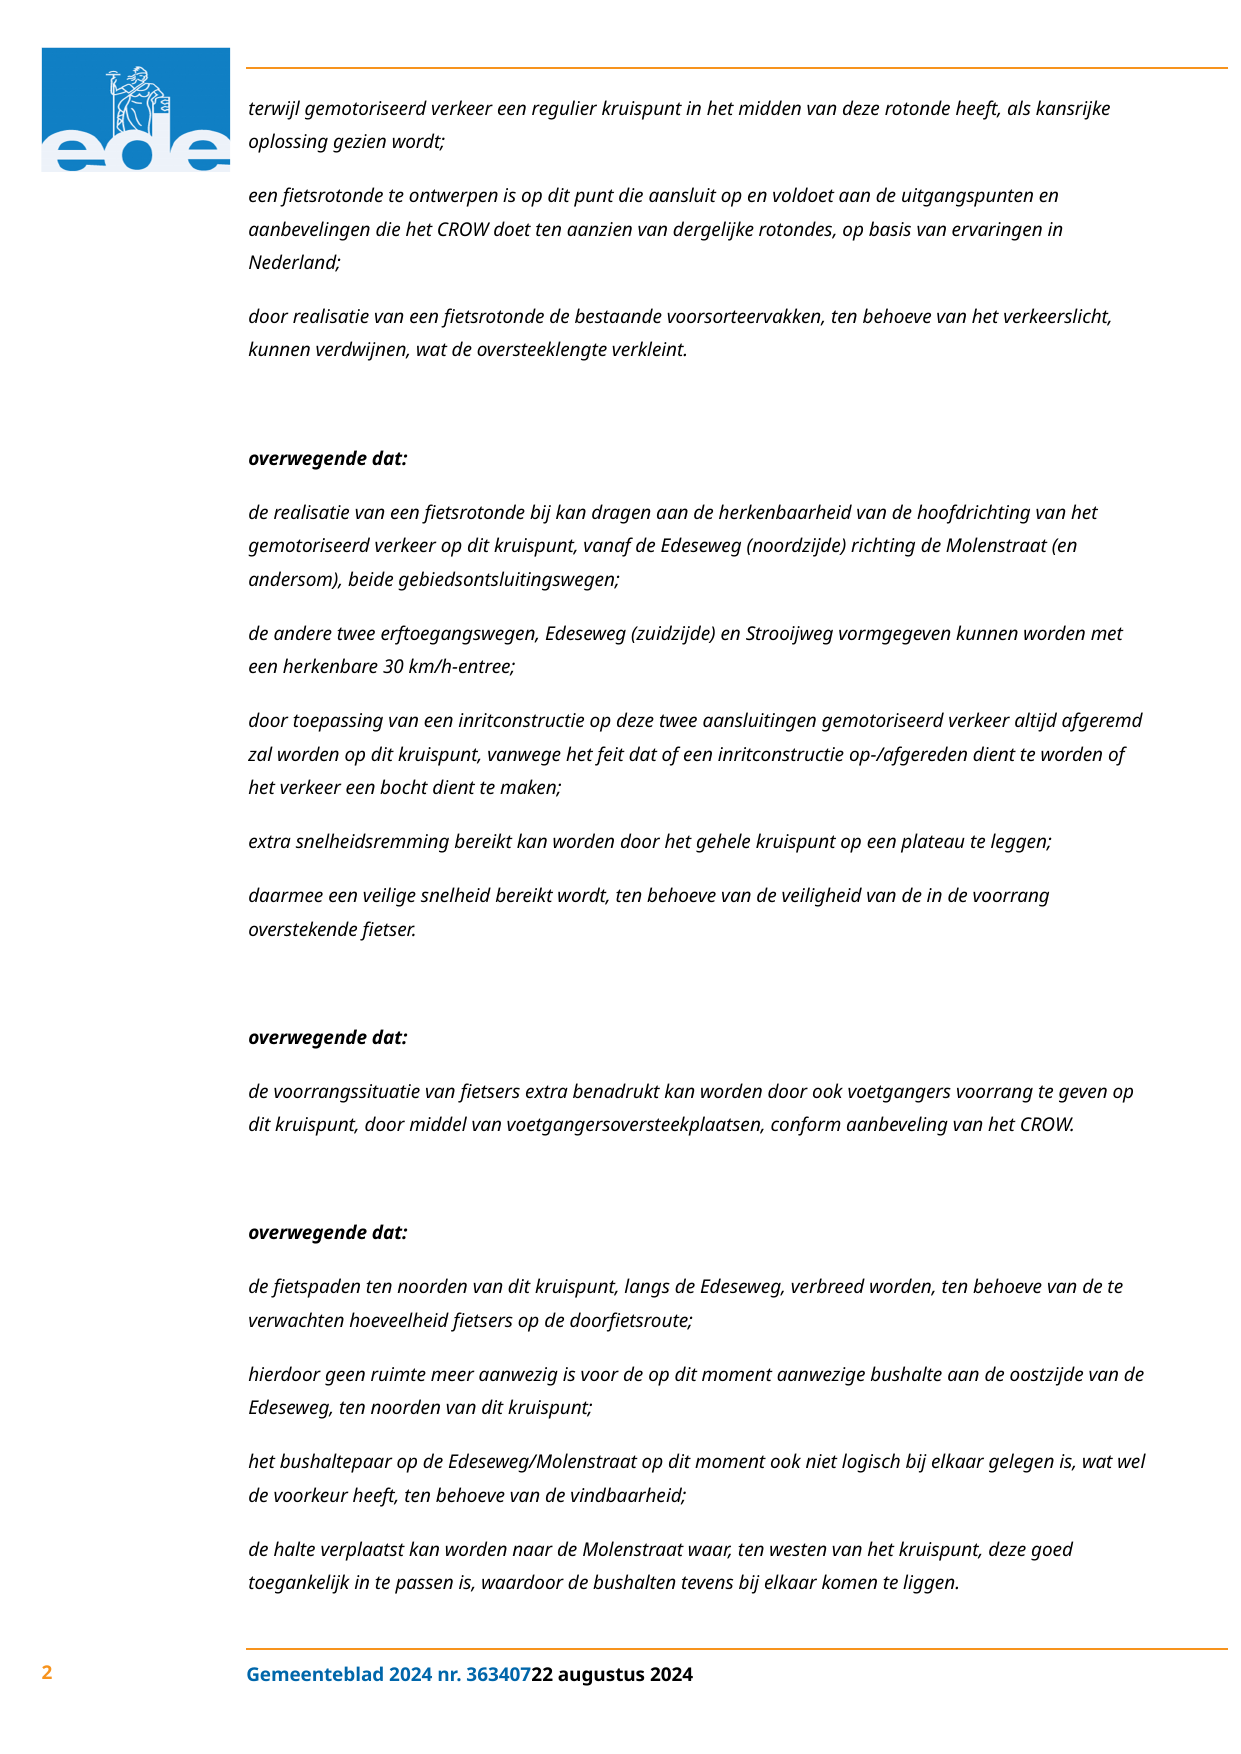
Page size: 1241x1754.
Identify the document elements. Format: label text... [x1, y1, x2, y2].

picture [41, 47, 231, 172]
text daarmee een veilige snelheid bereikt wordt, ten behoeve van de veiligheid van de in de voorrang overstekende fietser. [248, 882, 1152, 941]
text het bushaltepaar op de Edeseweg/Molenstraat op dit moment ook niet logisch bij elkaar gelegen is, wat wel de voorkeur heeft, ten behoeve van de vindbaarheid; [248, 1448, 1152, 1508]
text terwijl gemotoriseerd verkeer een regulier kruispunt in het midden van deze rotonde heeft, als kansrijke oplossing gezien wordt; [248, 95, 1152, 154]
text de voorrangssituatie van fietsers extra benadrukt kan worden door ook voetgangers voorrang te geven op dit kruispunt, door middel van voetgangersoversteekplaatsen, conform aanbeveling van het CROW. [248, 1078, 1152, 1137]
text de halte verplaatst kan worden naar de Molenstraat waar, ten westen van het kruispunt, deze goed toegankelijk in te passen is, waardoor de bushalten tevens bij elkaar komen te liggen. [248, 1536, 1152, 1595]
text de fietspaden ten noorden van dit kruispunt, langs de Edeseweg, verbreed worden, ten behoeve van de te verwachten hoeveelheid fietsers op de doorfietsroute; [248, 1273, 1152, 1333]
text overwegende dat: [248, 1219, 1152, 1245]
text de realisatie van een fietsrotonde bij kan dragen aan de herkenbaarheid van de hoofdrichting van het gemotoriseerd verkeer op dit kruispunt, vanaf de Edeseweg (noordzijde) richting de Molenstraat (en andersom), beide gebiedsontsluitingswegen; [248, 499, 1152, 591]
text extra snelheidsremming bereikt kan worden door het gehele kruispunt op een plateau te leggen; [248, 828, 1152, 854]
text een fietsrotonde te ontwerpen is op dit punt die aansluit op en voldoet aan de uitgangspunten en aanbevelingen die het CROW doet ten aanzien van dergelijke rotondes, op basis van ervaringen in Nederland; [248, 182, 1152, 275]
text overwegende dat: [248, 1024, 1152, 1049]
text hierdoor geen ruimte meer aanwezig is voor de op dit moment aanwezige bushalte aan de oostzijde van de Edeseweg, ten noorden van dit kruispunt; [248, 1361, 1152, 1420]
text door realisatie van een fietsrotonde de bestaande voorsorteervakken, ten behoeve van het verkeerslicht, kunnen verdwijnen, wat de oversteeklengte verkleint. [248, 303, 1152, 362]
text overwegende dat: [248, 445, 1152, 471]
text de andere twee erftoegangswegen, Edeseweg (zuidzijde) en Strooijweg vormgegeven kunnen worden met een herkenbare 30 km/h-entree; [248, 620, 1152, 679]
text door toepassing van een inritconstructie op deze twee aansluitingen gemotoriseerd verkeer altijd afgeremd zal worden op dit kruispunt, vanwege het feit dat of een inritconstructie op-/afgereden dient te worden of het verkeer een bocht dient te maken; [248, 707, 1152, 800]
